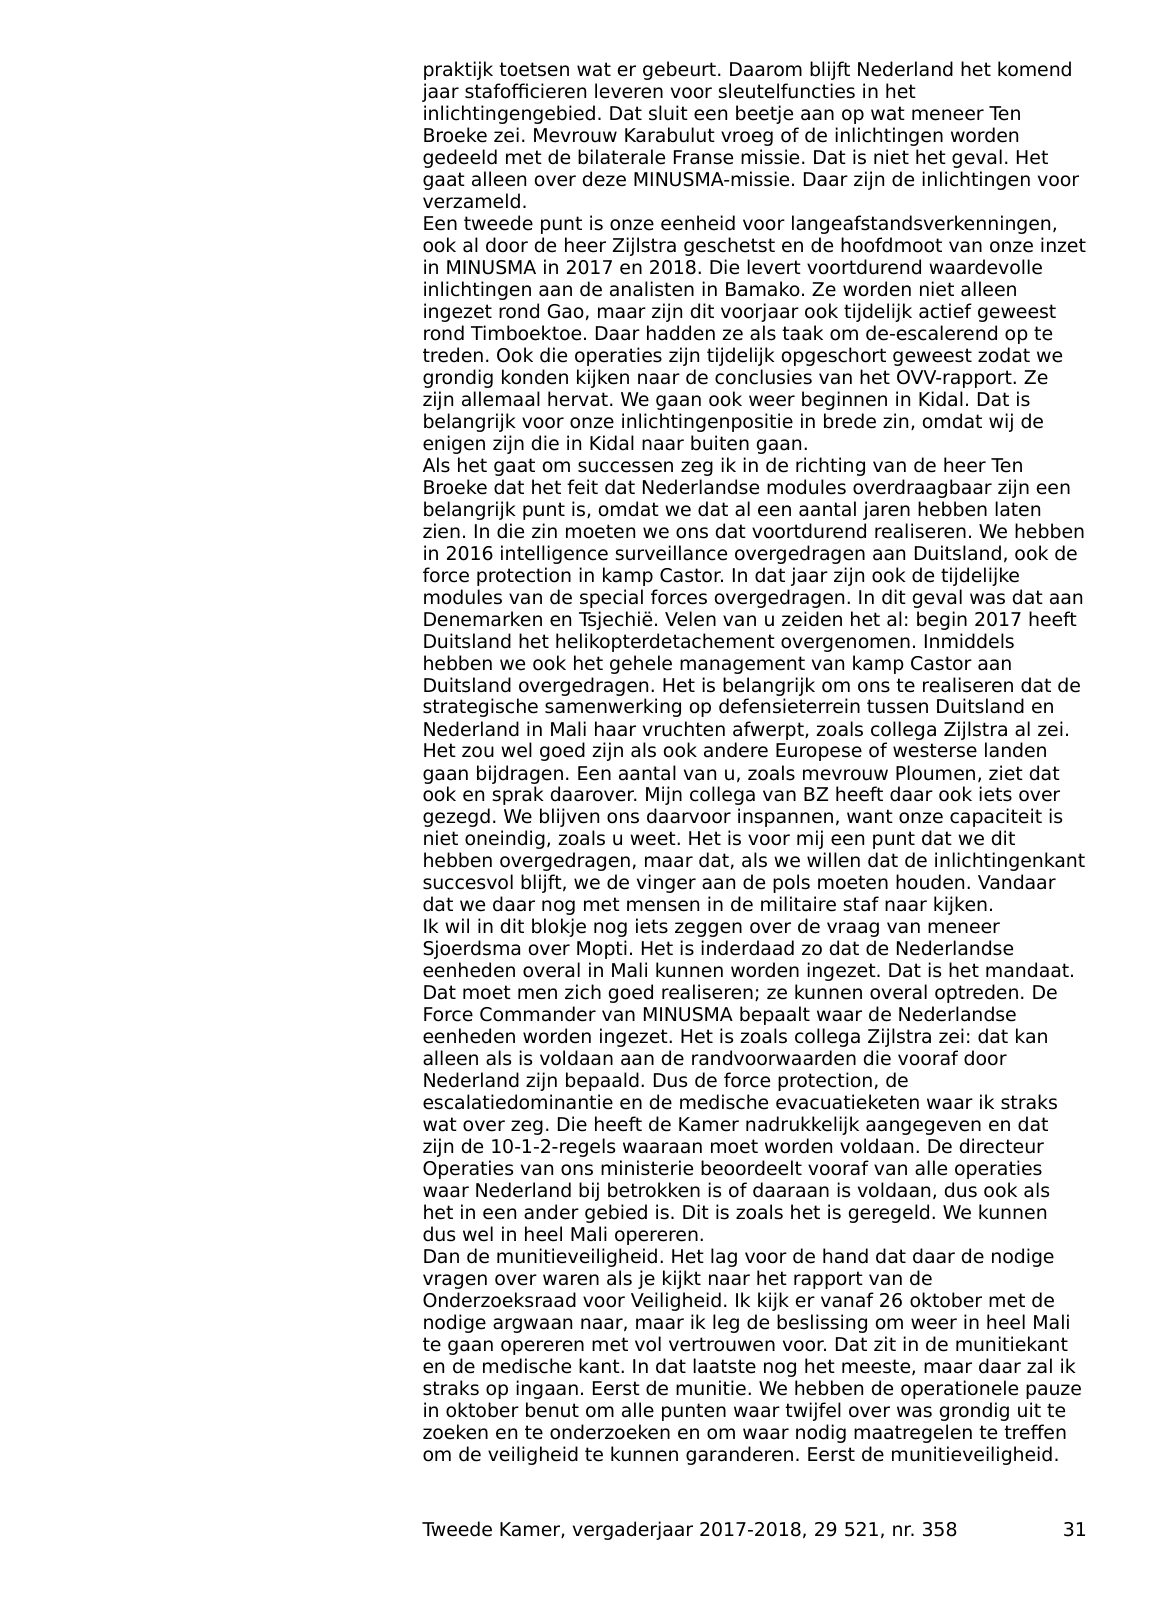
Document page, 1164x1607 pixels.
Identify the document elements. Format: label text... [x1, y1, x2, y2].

text Als het gaat om successen zeg ik in de richting van de heer Ten Broeke dat het feit dat Nederlandse modules overdraagbaar zijn een belangrijk punt is, omdat we dat al een aantal jaren hebben laten zien. In die zin moeten we ons dat voortdurend realiseren. We hebben in 2016 intelligence surveillance overgedragen aan Duitsland, ook de force protection in kamp Castor. In dat jaar zijn ook de tijdelijke modules van de special forces overgedragen. In dit geval was dat aan Denemarken en Tsjechië. Velen van u zeiden het al: begin 2017 heeft Duitsland het helikopterdetachement overgenomen. Inmiddels hebben we ook het gehele management van kamp Castor aan Duitsland overgedragen. Het is belangrijk om ons te realiseren dat de strategische samenwerking op defensieterrein tussen Duitsland en Nederland in Mali haar vruchten afwerpt, zoals collega Zijlstra al zei. Het zou wel goed zijn als ook andere Europese of westerse landen gaan bijdragen. Een aantal van u, zoals mevrouw Ploumen, ziet dat ook en sprak daarover. Mijn collega van BZ heeft daar ook iets over gezegd. We blijven ons daarvoor inspannen, want onze capaciteit is niet oneindig, zoals u weet. Het is voor mij een punt dat we dit hebben overgedragen, maar dat, als we willen dat de inlichtingenkant succesvol blijft, we de vinger aan de pols moeten houden. Vandaar dat we daar nog met mensen in de militaire staf naar kijken. [422, 455, 1087, 916]
text Dan de munitieveiligheid. Het lag voor de hand dat daar de nodige vragen over waren als je kijkt naar het rapport van de Onderzoeksraad voor Veiligheid. Ik kijk er vanaf 26 oktober met de nodige argwaan naar, maar ik leg de beslissing om weer in heel Mali te gaan opereren met vol vertrouwen voor. Dat zit in de munitiekant en de medische kant. In dat laatste nog het meeste, maar daar zal ik straks op ingaan. Eerst de munitie. We hebben de operationele pauze in oktober benut om alle punten waar twijfel over was grondig uit te zoeken en te onderzoeken en om waar nodig maatregelen te treffen om de veiligheid te kunnen garanderen. Eerst de munitieveiligheid. [422, 1246, 1087, 1466]
text Ik wil in dit blokje nog iets zeggen over de vraag van meneer Sjoerdsma over Mopti. Het is inderdaad zo dat de Nederlandse eenheden overal in Mali kunnen worden ingezet. Dat is het mandaat. Dat moet men zich goed realiseren; ze kunnen overal optreden. De Force Commander van MINUSMA bepaalt waar de Nederlandse eenheden worden ingezet. Het is zoals collega Zijlstra zei: dat kan alleen als is voldaan aan de randvoorwaarden die vooraf door Nederland zijn bepaald. Dus de force protection, de escalatiedominantie en de medische evacuatieketen waar ik straks wat over zeg. Die heeft de Kamer nadrukkelijk aangegeven en dat zijn de 10-1-2-regels waaraan moet worden voldaan. De directeur Operaties van ons ministerie beoordeelt vooraf van alle operaties waar Nederland bij betrokken is of daaraan is voldaan, dus ook als het in een ander gebied is. Dit is zoals het is geregeld. We kunnen dus wel in heel Mali opereren. [422, 916, 1087, 1246]
text Een tweede punt is onze eenheid voor langeafstandsverkenningen, ook al door de heer Zijlstra geschetst en de hoofdmoot van onze inzet in MINUSMA in 2017 en 2018. Die levert voortdurend waardevolle inlichtingen aan de analisten in Bamako. Ze worden niet alleen ingezet rond Gao, maar zijn dit voorjaar ook tijdelijk actief geweest rond Timboektoe. Daar hadden ze als taak om de-escalerend op te treden. Ook die operaties zijn tijdelijk opgeschort geweest zodat we grondig konden kijken naar de conclusies van het OVV-rapport. Ze zijn allemaal hervat. We gaan ook weer beginnen in Kidal. Dat is belangrijk voor onze inlichtingenpositie in brede zin, omdat wij de enigen zijn die in Kidal naar buiten gaan. [422, 213, 1087, 455]
text praktijk toetsen wat er gebeurt. Daarom blijft Nederland het komend jaar stafofficieren leveren voor sleutelfuncties in het inlichtingengebied. Dat sluit een beetje aan op wat meneer Ten Broeke zei. Mevrouw Karabulut vroeg of de inlichtingen worden gedeeld met de bilaterale Franse missie. Dat is niet het geval. Het gaat alleen over deze MINUSMA-missie. Daar zijn de inlichtingen voor verzameld. [422, 59, 1087, 213]
